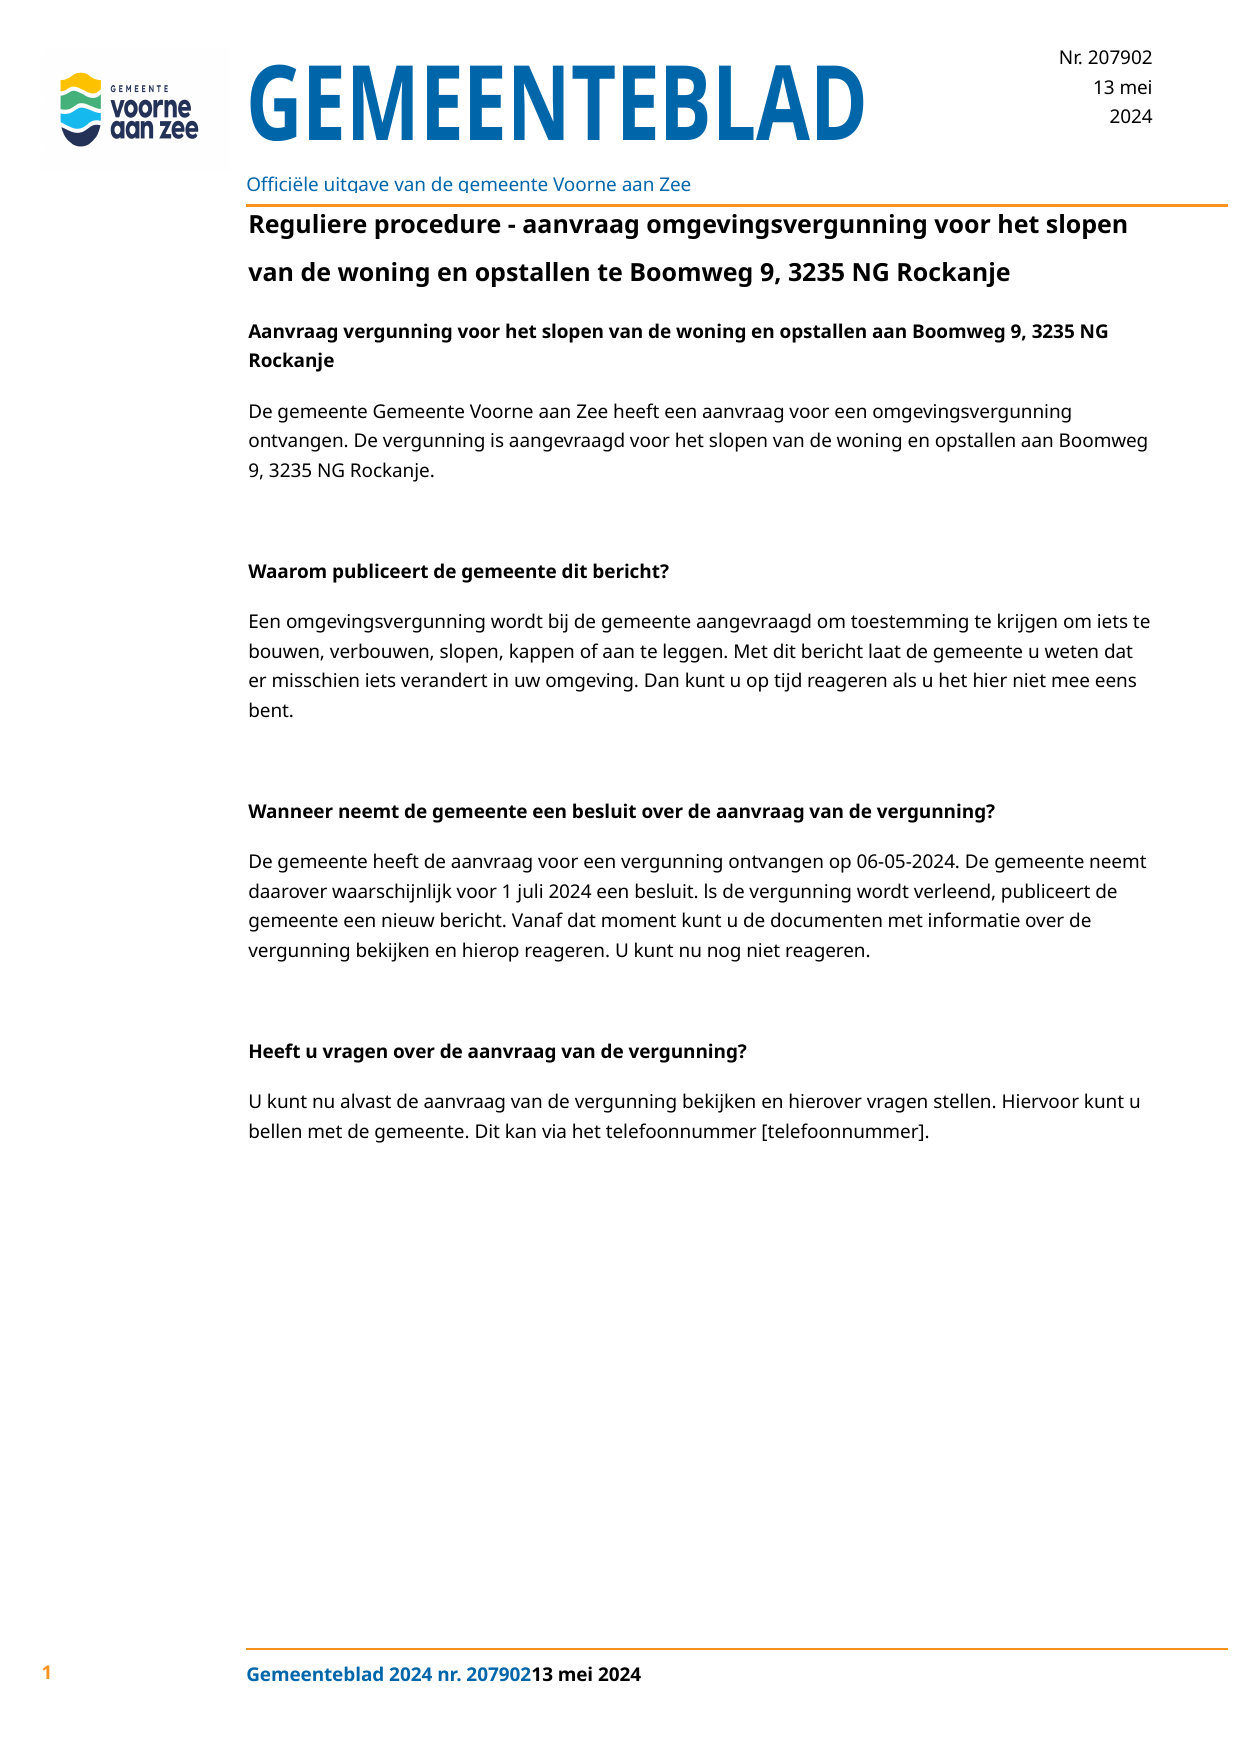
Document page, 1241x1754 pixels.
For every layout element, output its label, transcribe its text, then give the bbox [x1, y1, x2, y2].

text Een omgevingsvergunning wordt bij de gemeente aangevraagd om toestemming te krijgen om iets te bouwen, verbouwen, slopen, kappen of aan te leggen. Met dit bericht laat de gemeente u weten dat er misschien iets verandert in uw omgeving. Dan kunt u op tijd reageren als u het hier niet mee eens bent. [248, 608, 1152, 723]
text De gemeente heeft de aanvraag voor een vergunning ontvangen op 06-05-2024. De gemeente neemt daarover waarschijnlijk voor 1 juli 2024 een besluit. ls de vergunning wordt verleend, publiceert de gemeente een nieuw bericht. Vanaf dat moment kunt u de documenten met informatie over de vergunning bekijken en hierop reageren. U kunt nu nog niet reageren. [248, 848, 1152, 963]
text Reguliere procedure - aanvraag omgevingsvergunning voor het slopen van de woning en opstallen te Boomweg 9, 3235 NG Rockanje [248, 207, 1152, 288]
picture [41, 47, 231, 172]
text De gemeente Gemeente Voorne aan Zee heeft een aanvraag voor een omgevingsvergunning ontvangen. De vergunning is aangevraagd voor het slopen van de woning en opstallen aan Boomweg 9, 3235 NG Rockanje. [248, 398, 1152, 483]
text Aanvraag vergunning voor het slopen van de woning en opstallen aan Boomweg 9, 3235 NG Rockanje [248, 318, 1152, 373]
text Wanneer neemt de gemeente een besluit over de aanvraag van de vergunning? [248, 798, 1152, 824]
text Waarom publiceert de gemeente dit bericht? [248, 558, 1152, 584]
text Heeft u vragen over de aanvraag van de vergunning? [248, 1038, 1152, 1064]
text U kunt nu alvast de aanvraag van de vergunning bekijken en hierover vragen stellen. Hiervoor kunt u bellen met de gemeente. Dit kan via het telefoonnummer [telefoonnummer]. [248, 1088, 1152, 1144]
